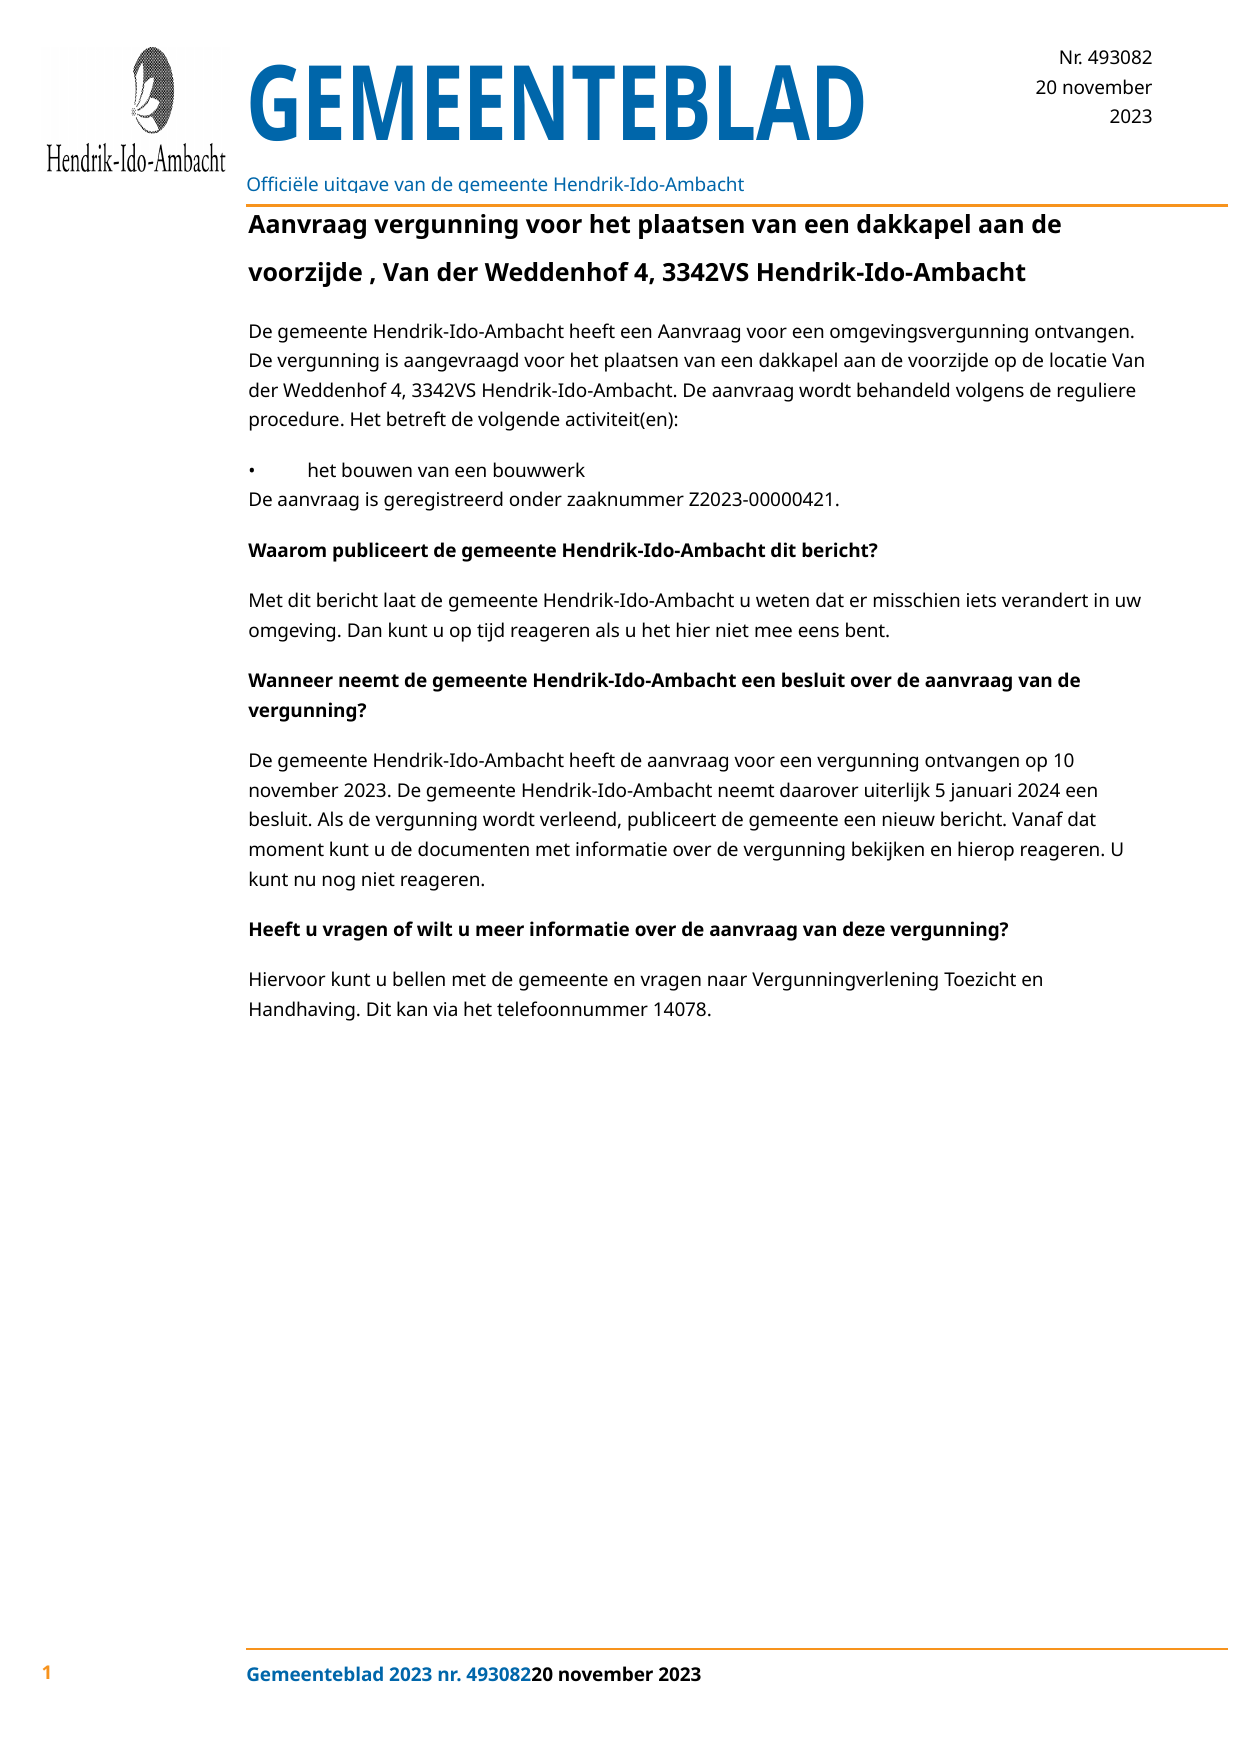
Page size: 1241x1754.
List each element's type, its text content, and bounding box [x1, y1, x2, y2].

text Heeft u vragen of wilt u meer informatie over de aanvraag van deze vergunning? [248, 916, 1152, 942]
text De gemeente Hendrik-Ido-Ambacht heeft de aanvraag voor een vergunning ontvangen op 10 november 2023. De gemeente Hendrik-Ido-Ambacht neemt daarover uiterlijk 5 januari 2024 een besluit. Als de vergunning wordt verleend, publiceert de gemeente een nieuw bericht. Vanaf dat moment kunt u de documenten met informatie over de vergunning bekijken en hierop reageren. U kunt nu nog niet reageren. [248, 747, 1152, 892]
text Wanneer neemt de gemeente Hendrik-Ido-Ambacht een besluit over de aanvraag van de vergunning? [248, 667, 1152, 723]
text De gemeente Hendrik-Ido-Ambacht heeft een Aanvraag voor een omgevingsvergunning ontvangen. De vergunning is aangevraagd voor het plaatsen van een dakkapel aan de voorzijde op de locatie Van der Weddenhof 4, 3342VS Hendrik-Ido-Ambacht. De aanvraag wordt behandeld volgens de reguliere procedure. Het betreft de volgende activiteit(en): [248, 318, 1152, 432]
picture [41, 47, 231, 172]
text De aanvraag is geregistreerd onder zaaknummer Z2023-00000421. [248, 487, 1152, 512]
text Waarom publiceert de gemeente Hendrik-Ido-Ambacht dit bericht? [248, 537, 1152, 563]
text Hiervoor kunt u bellen met de gemeente en vragen naar Vergunningverlening Toezicht en Handhaving. Dit kan via het telefoonnummer 14078. [248, 967, 1152, 1022]
text Met dit bericht laat de gemeente Hendrik-Ido-Ambacht u weten dat er misschien iets verandert in uw omgeving. Dan kunt u op tijd reageren als u het hier niet mee eens bent. [248, 587, 1152, 643]
text Aanvraag vergunning voor het plaatsen van een dakkapel aan de voorzijde , Van der Weddenhof 4, 3342VS Hendrik-Ido-Ambacht [248, 207, 1152, 288]
list het bouwen van een bouwwerk [248, 457, 1152, 483]
